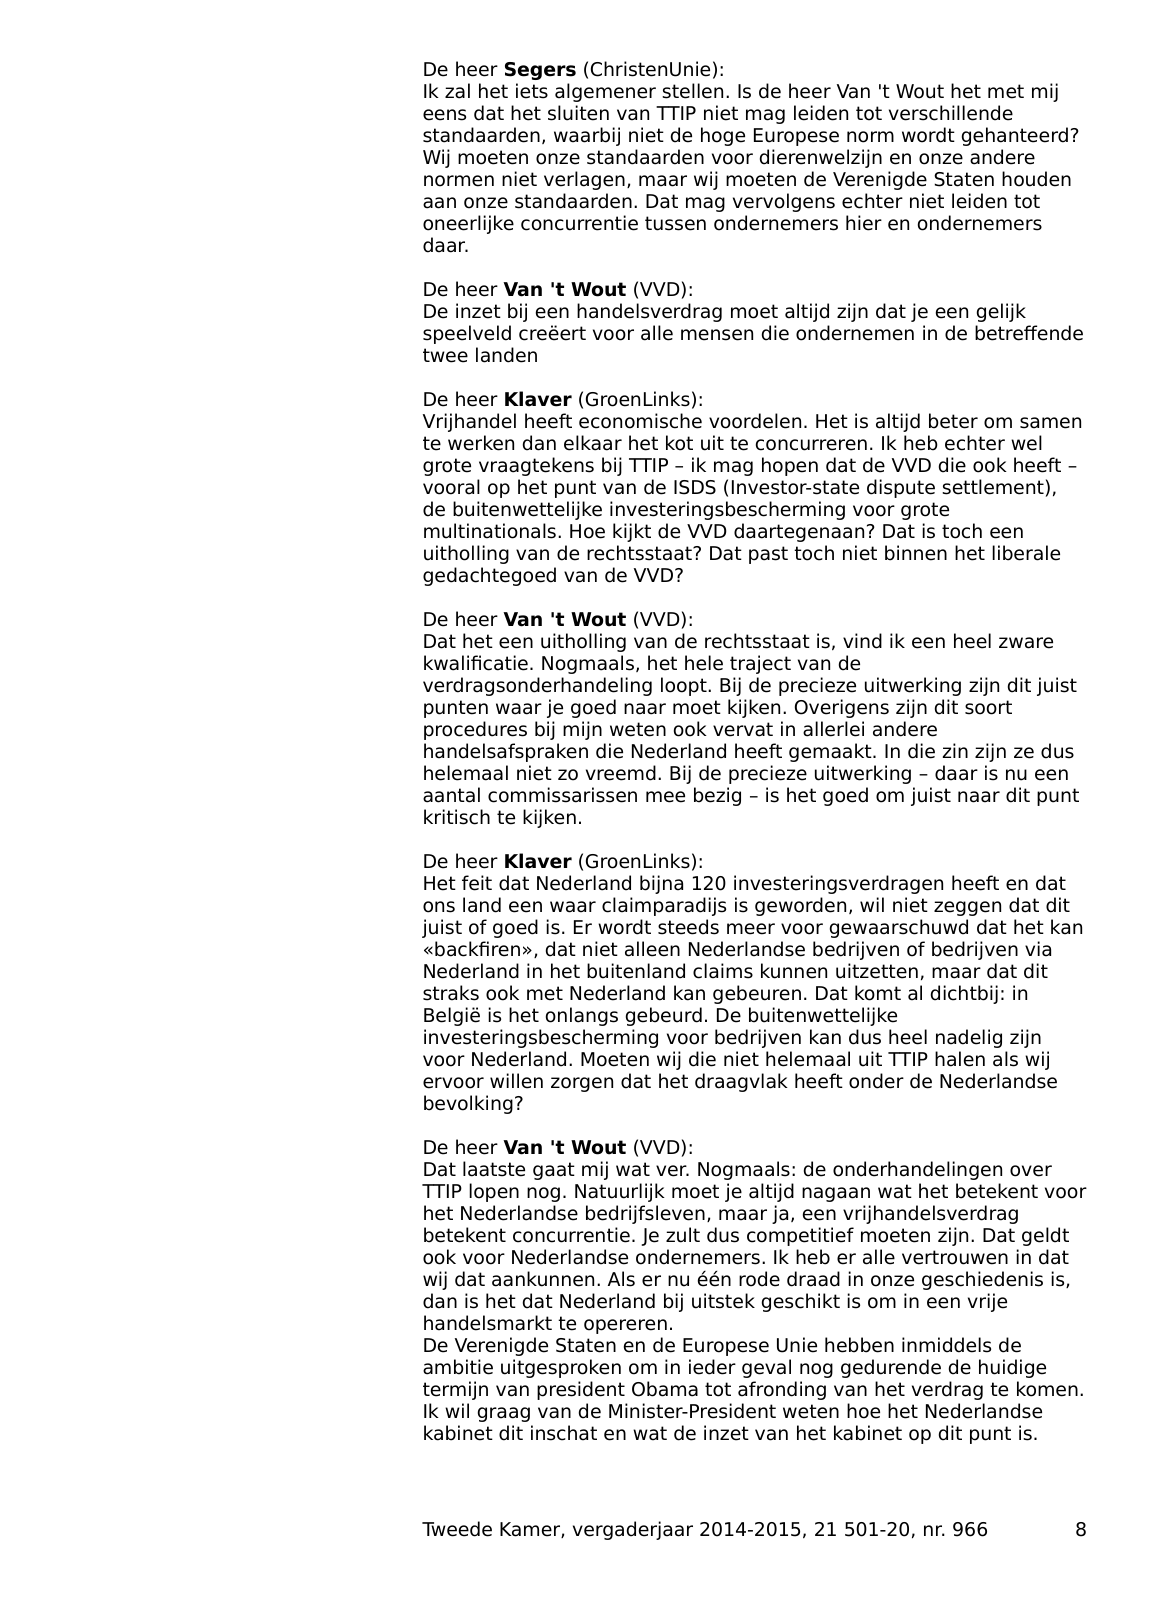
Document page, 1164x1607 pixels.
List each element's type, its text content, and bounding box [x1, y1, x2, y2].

text De heer Van 't Wout (VVD): [422, 1137, 1087, 1159]
text Vrijhandel heeft economische voordelen. Het is altijd beter om samen te werken dan elkaar het kot uit te concurreren. Ik heb echter wel grote vraagtekens bij TTIP – ik mag hopen dat de VVD die ook heeft – vooral op het punt van de ISDS (Investor-state dispute settlement), de buitenwettelijke investeringsbescherming voor grote multinationals. Hoe kijkt de VVD daartegenaan? Dat is toch een uitholling van de rechtsstaat? Dat past toch niet binnen het liberale gedachtegoed van de VVD? [422, 411, 1087, 587]
text Ik zal het iets algemener stellen. Is de heer Van 't Wout het met mij eens dat het sluiten van TTIP niet mag leiden tot verschillende standaarden, waarbij niet de hoge Europese norm wordt gehanteerd? Wij moeten onze standaarden voor dierenwelzijn en onze andere normen niet verlagen, maar wij moeten de Verenigde Staten houden aan onze standaarden. Dat mag vervolgens echter niet leiden tot oneerlijke concurrentie tussen ondernemers hier en ondernemers daar. [422, 81, 1087, 257]
text Dat het een uitholling van de rechtsstaat is, vind ik een heel zware kwalificatie. Nogmaals, het hele traject van de verdragsonderhandeling loopt. Bij de precieze uitwerking zijn dit juist punten waar je goed naar moet kijken. Overigens zijn dit soort procedures bij mijn weten ook vervat in allerlei andere handelsafspraken die Nederland heeft gemaakt. In die zin zijn ze dus helemaal niet zo vreemd. Bij de precieze uitwerking – daar is nu een aantal commissarissen mee bezig – is het goed om juist naar dit punt kritisch te kijken. [422, 631, 1087, 829]
text Het feit dat Nederland bijna 120 investeringsverdragen heeft en dat ons land een waar claimparadijs is geworden, wil niet zeggen dat dit juist of goed is. Er wordt steeds meer voor gewaarschuwd dat het kan «backfiren», dat niet alleen Nederlandse bedrijven of bedrijven via Nederland in het buitenland claims kunnen uitzetten, maar dat dit straks ook met Nederland kan gebeuren. Dat komt al dichtbij: in België is het onlangs gebeurd. De buitenwettelijke investeringsbescherming voor bedrijven kan dus heel nadelig zijn voor Nederland. Moeten wij die niet helemaal uit TTIP halen als wij ervoor willen zorgen dat het draagvlak heeft onder de Nederlandse bevolking? [422, 873, 1087, 1115]
text Dat laatste gaat mij wat ver. Nogmaals: de onderhandelingen over TTIP lopen nog. Natuurlijk moet je altijd nagaan wat het betekent voor het Nederlandse bedrijfsleven, maar ja, een vrijhandelsverdrag betekent concurrentie. Je zult dus competitief moeten zijn. Dat geldt ook voor Nederlandse ondernemers. Ik heb er alle vertrouwen in dat wij dat aankunnen. Als er nu één rode draad in onze geschiedenis is, dan is het dat Nederland bij uitstek geschikt is om in een vrije handelsmarkt te opereren. [422, 1159, 1087, 1335]
text De inzet bij een handelsverdrag moet altijd zijn dat je een gelijk speelveld creëert voor alle mensen die ondernemen in de betreffende twee landen [422, 301, 1087, 367]
text De heer Segers (ChristenUnie): [422, 59, 1087, 81]
text De heer Van 't Wout (VVD): [422, 279, 1087, 301]
text De heer Klaver (GroenLinks): [422, 851, 1087, 873]
text De Verenigde Staten en de Europese Unie hebben inmiddels de ambitie uitgesproken om in ieder geval nog gedurende de huidige termijn van president Obama tot afronding van het verdrag te komen. Ik wil graag van de Minister-President weten hoe het Nederlandse kabinet dit inschat en wat de inzet van het kabinet op dit punt is. [422, 1335, 1087, 1445]
text De heer Klaver (GroenLinks): [422, 389, 1087, 411]
text De heer Van 't Wout (VVD): [422, 609, 1087, 631]
